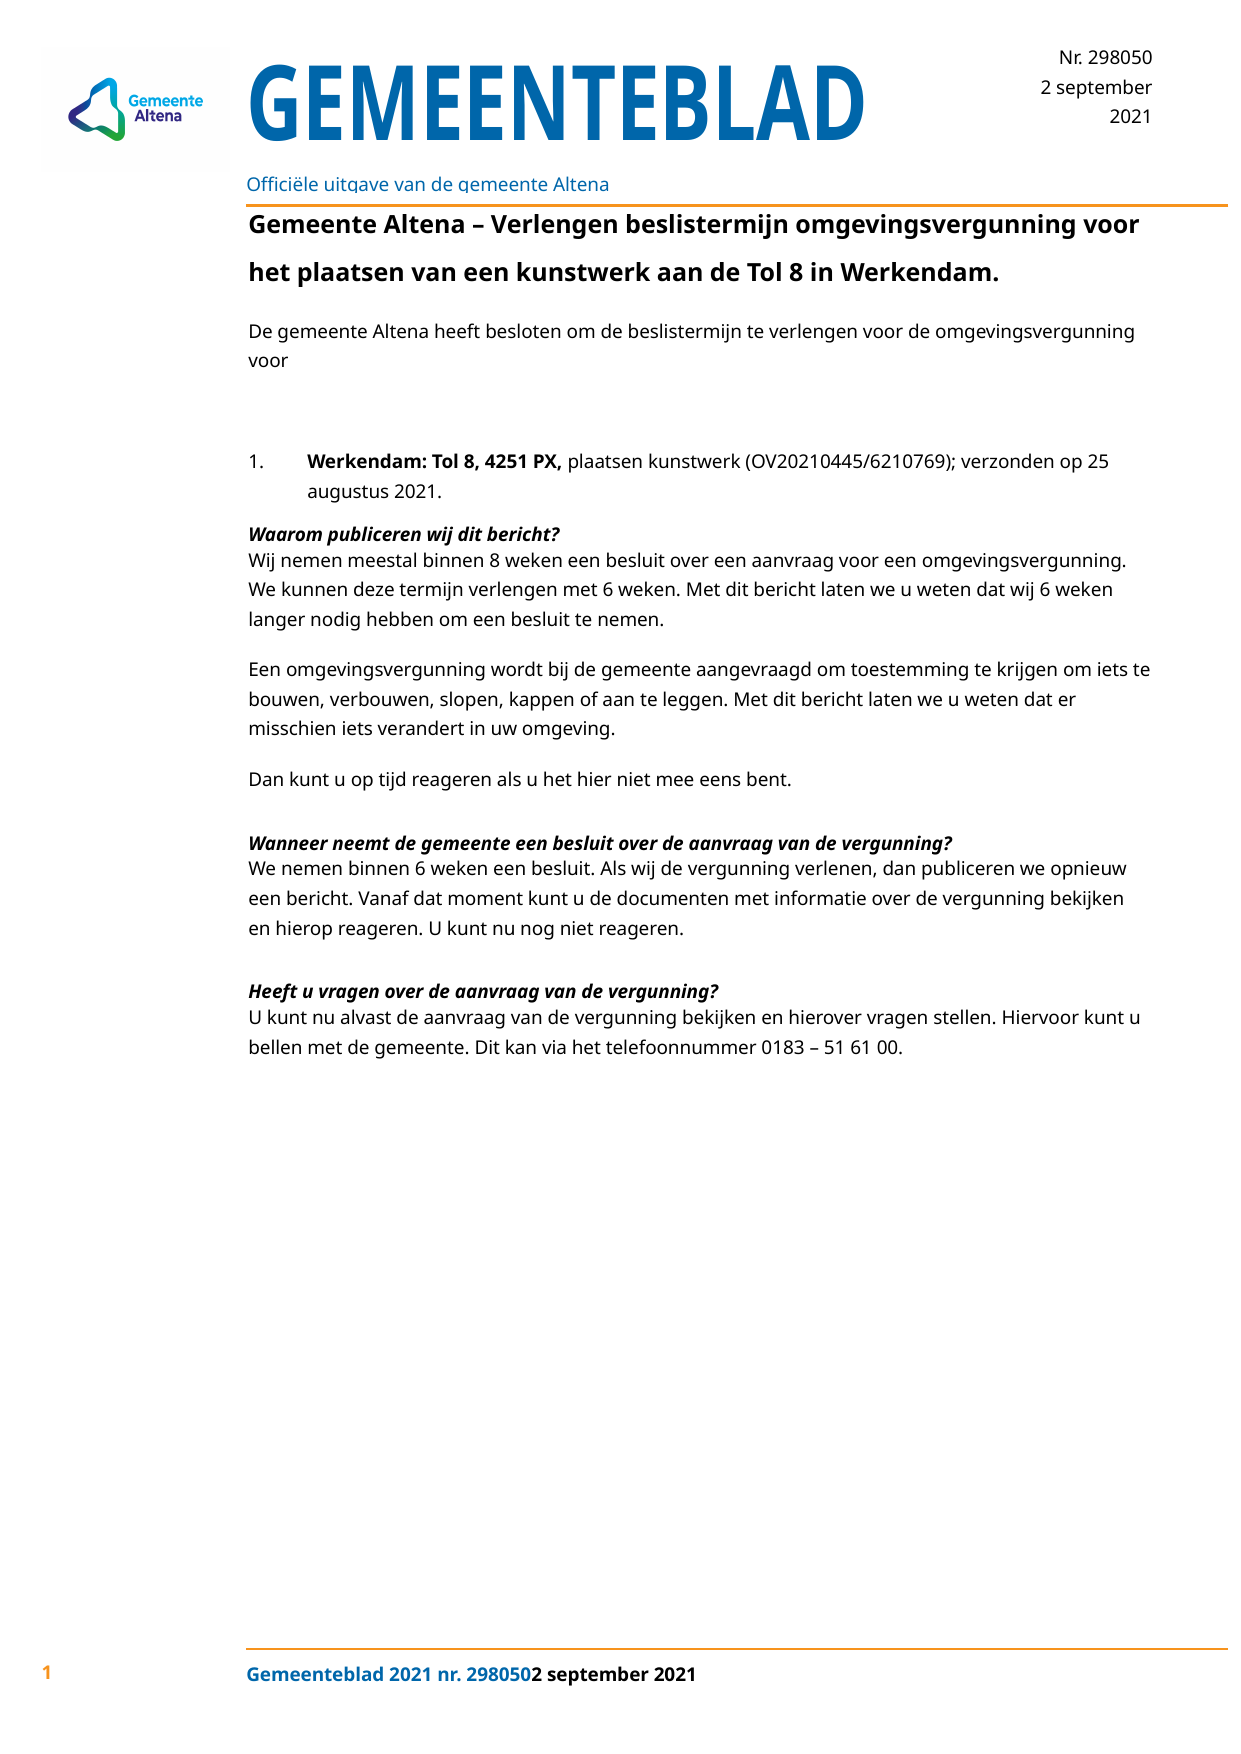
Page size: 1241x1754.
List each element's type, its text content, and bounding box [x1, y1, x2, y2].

text We nemen binnen 6 weken een besluit. Als wij de vergunning verlenen, dan publiceren we opnieuw een bericht. Vanaf dat moment kunt u de documenten met informatie over de vergunning bekijken en hierop reageren. U kunt nu nog niet reageren. [248, 856, 1152, 941]
picture [41, 47, 231, 172]
list Werkendam: Tol 8, 4251 PX, plaatsen kunstwerk (OV20210445/6210769); verzonden op 25 augustus 2021. [248, 448, 1152, 504]
text Waarom publiceren wij dit bericht? [248, 521, 1152, 547]
text U kunt nu alvast de aanvraag van de vergunning bekijken en hierover vragen stellen. Hiervoor kunt u bellen met de gemeente. Dit kan via het telefoonnummer 0183 – 51 61 00. [248, 1004, 1152, 1060]
text Heeft u vragen over de aanvraag van de vergunning? [248, 979, 1152, 1004]
text Wanneer neemt de gemeente een besluit over de aanvraag van de vergunning? [248, 830, 1152, 856]
text Een omgevingsvergunning wordt bij de gemeente aangevraagd om toestemming te krijgen om iets te bouwen, verbouwen, slopen, kappen of aan te leggen. Met dit bericht laten we u weten dat er misschien iets verandert in uw omgeving. [248, 656, 1152, 741]
text De gemeente Altena heeft besloten om de beslistermijn te verlengen voor de omgevingsvergunning voor [248, 318, 1152, 373]
text Dan kunt u op tijd reageren als u het hier niet mee eens bent. [248, 766, 1152, 792]
text Gemeente Altena – Verlengen beslistermijn omgevingsvergunning voor het plaatsen van een kunstwerk aan de Tol 8 in Werkendam. [248, 207, 1152, 288]
text Wij nemen meestal binnen 8 weken een besluit over een aanvraag voor een omgevingsvergunning. We kunnen deze termijn verlengen met 6 weken. Met dit bericht laten we u weten dat wij 6 weken langer nodig hebben om een besluit te nemen. [248, 547, 1152, 632]
